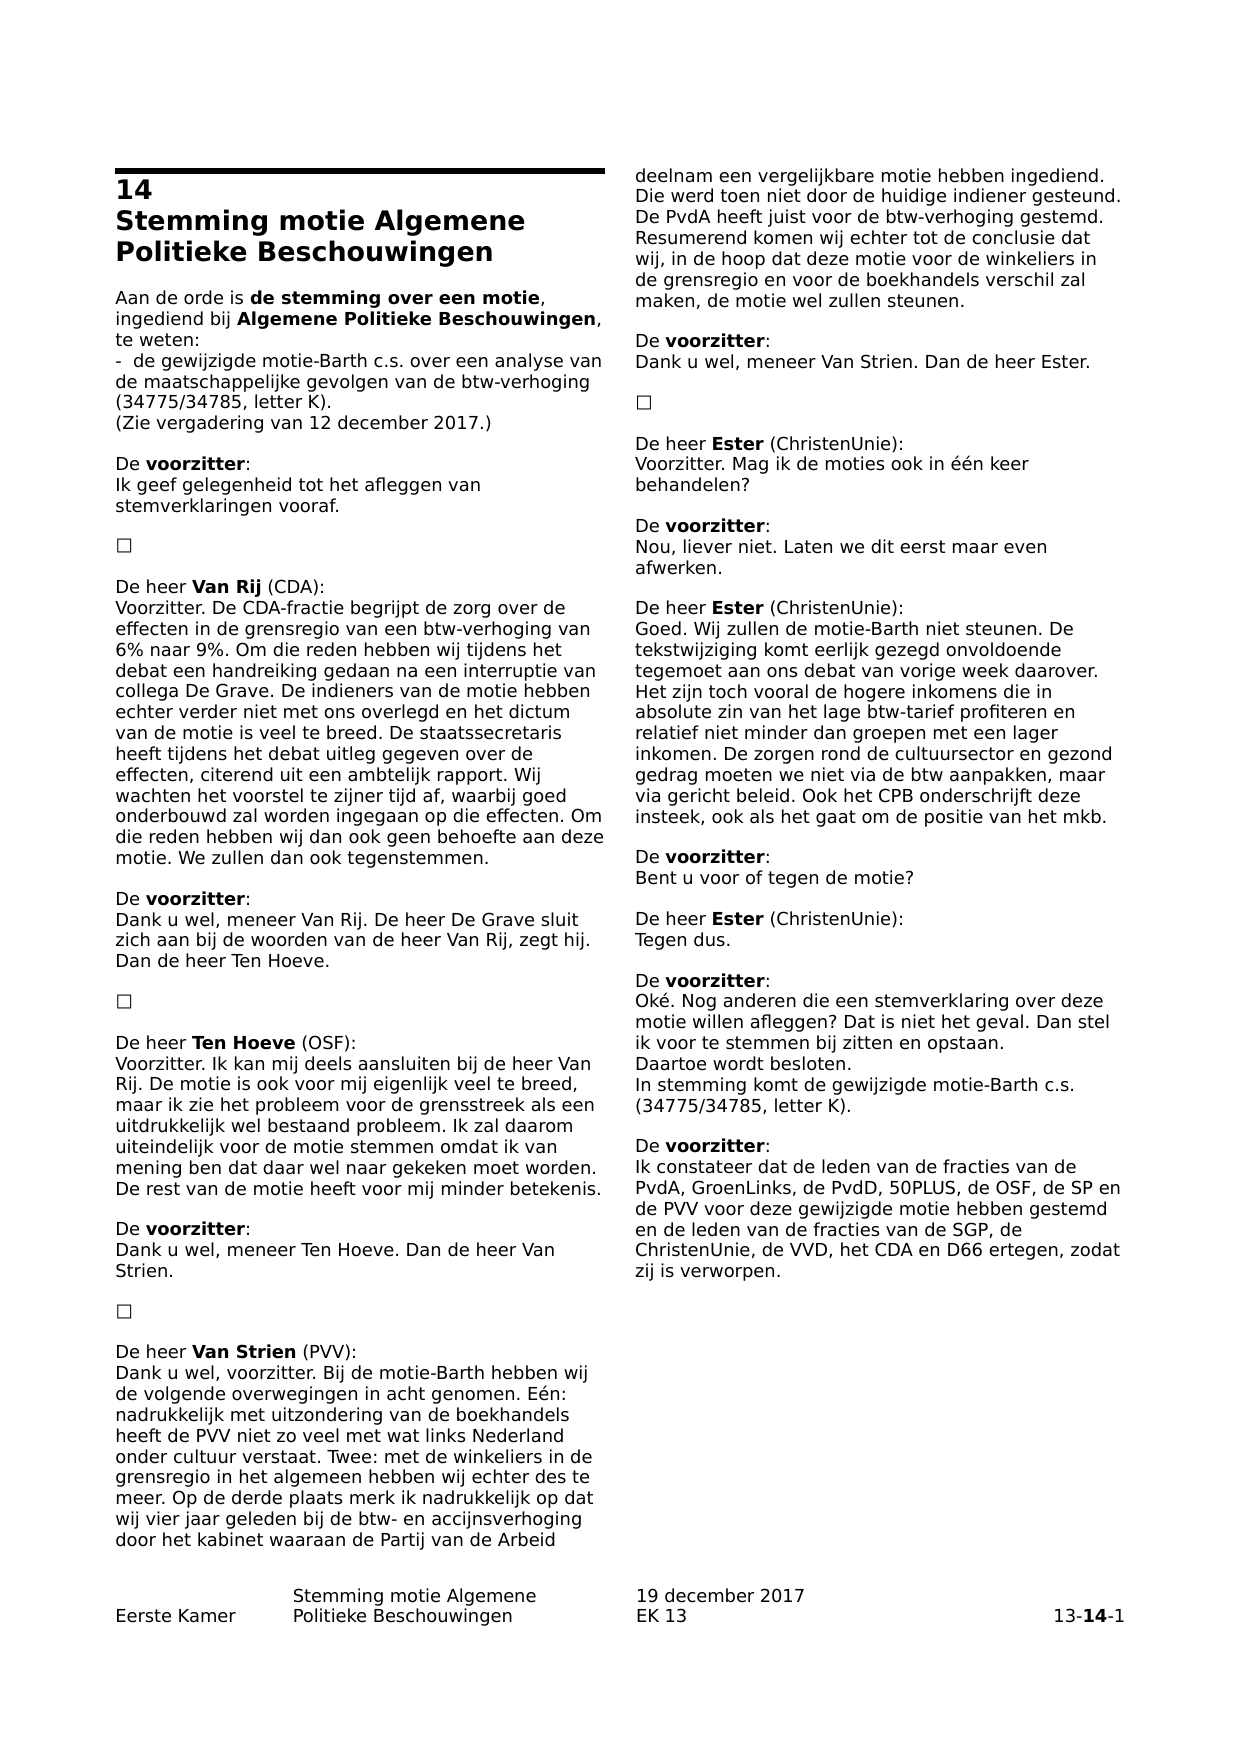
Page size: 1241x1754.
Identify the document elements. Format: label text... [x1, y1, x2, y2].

title 14 Stemming motie Algemene Politieke Beschouwingen [115, 174, 605, 268]
text De heer Ten Hoeve (OSF): [115, 1033, 605, 1053]
text ⬜ [115, 992, 605, 1013]
text De voorzitter: [635, 847, 1125, 868]
text deelnam een vergelijkbare motie hebben ingediend. Die werd toen niet door de huidige indiener gesteund. De PvdA heeft juist voor de btw-verhoging gestemd. Resumerend komen wij echter tot de conclusie dat wij, in de hoop dat deze motie voor de winkeliers in de grensregio en voor de boekhandels verschil zal maken, de motie wel zullen steunen. [635, 165, 1125, 311]
text ⬜ [115, 1302, 605, 1322]
text te weten: [115, 330, 605, 351]
text Dank u wel, voorzitter. Bij de motie-Barth hebben wij de volgende overwegingen in acht genomen. Eén: nadrukkelijk met uitzondering van de boekhandels heeft de PVV niet zo veel met wat links Nederland onder cultuur verstaat. Twee: met de winkeliers in de grensregio in het algemeen hebben wij echter des te meer. Op de derde plaats merk ik nadrukkelijk op dat wij vier jaar geleden bij de btw- en accijnsverhoging door het kabinet waaraan de Partij van de Arbeid [115, 1363, 605, 1551]
text In stemming komt de gewijzigde motie-Barth c.s. (34775/34785, letter K). [635, 1074, 1125, 1116]
text De voorzitter: [115, 1219, 605, 1240]
text Ik constateer dat de leden van de fracties van de PvdA, GroenLinks, de PvdD, 50PLUS, de OSF, de SP en de PVV voor deze gewijzigde motie hebben gestemd en de leden van de fracties van de SGP, de ChristenUnie, de VVD, het CDA en D66 ertegen, zodat zij is verworpen. [635, 1157, 1125, 1282]
text Voorzitter. Mag ik de moties ook in één keer behandelen? [635, 454, 1125, 496]
text Daartoe wordt besloten. [635, 1054, 1125, 1074]
list de gewijzigde motie-Barth c.s. over een analyse van de maatschappelijke gevolgen van de btw-verhoging (34775/34785, letter K). [115, 351, 605, 413]
text Voorzitter. Ik kan mij deels aansluiten bij de heer Van Rij. De motie is ook voor mij eigenlijk veel te breed, maar ik zie het probleem voor de grensstreek als een uitdrukkelijk wel bestaand probleem. Ik zal daarom uiteindelijk voor de motie stemmen omdat ik van mening ben dat daar wel naar gekeken moet worden. De rest van de motie heeft voor mij minder betekenis. [115, 1053, 605, 1199]
text ⬜ [635, 393, 1125, 413]
text Goed. Wij zullen de motie-Barth niet steunen. De tekstwijziging komt eerlijk gezegd onvoldoende tegemoet aan ons debat van vorige week daarover. Het zijn toch vooral de hogere inkomens die in absolute zin van het lage btw-tarief profiteren en relatief niet minder dan groepen met een lager inkomen. De zorgen rond de cultuursector en gezond gedrag moeten we niet via de btw aanpakken, maar via gericht beleid. Ook het CPB onderschrijft deze insteek, ook als het gaat om de positie van het mkb. [635, 619, 1125, 827]
text De voorzitter: [635, 331, 1125, 352]
text Aan de orde is de stemming over een motie, ingediend bij Algemene Politieke Beschouwingen, [115, 288, 605, 330]
text Nou, liever niet. Laten we dit eerst maar even afwerken. [635, 537, 1125, 578]
text De heer Van Strien (PVV): [115, 1342, 605, 1363]
text De voorzitter: [115, 454, 605, 475]
text Tegen dus. [635, 929, 1125, 950]
text Ik geef gelegenheid tot het afleggen van stemverklaringen vooraf. [115, 475, 605, 516]
text De voorzitter: [635, 516, 1125, 537]
text De heer Ester (ChristenUnie): [635, 598, 1125, 619]
text Oké. Nog anderen die een stemverklaring over deze motie willen afleggen? Dat is niet het geval. Dan stel ik voor te stemmen bij zitten en opstaan. [635, 991, 1125, 1054]
text De voorzitter: [635, 1136, 1125, 1157]
text ⬜ [115, 536, 605, 557]
text Dank u wel, meneer Ten Hoeve. Dan de heer Van Strien. [115, 1240, 605, 1282]
text De voorzitter: [115, 889, 605, 909]
text De heer Ester (ChristenUnie): [635, 909, 1125, 929]
text Dank u wel, meneer Van Rij. De heer De Grave sluit zich aan bij de woorden van de heer Van Rij, zegt hij. Dan de heer Ten Hoeve. [115, 909, 605, 972]
text De heer Ester (ChristenUnie): [635, 433, 1125, 454]
text Voorzitter. De CDA-fractie begrijpt de zorg over de effecten in de grensregio van een btw-verhoging van 6% naar 9%. Om die reden hebben wij tijdens het debat een handreiking gedaan na een interruptie van collega De Grave. De indieners van de motie hebben echter verder niet met ons overlegd en het dictum van de motie is veel te breed. De staatssecretaris heeft tijdens het debat uitleg gegeven over de effecten, citerend uit een ambtelijk rapport. Wij wachten het voorstel te zijner tijd af, waarbij goed onderbouwd zal worden ingegaan op die effecten. Om die reden hebben wij dan ook geen behoefte aan deze motie. We zullen dan ook tegenstemmen. [115, 598, 605, 869]
text (Zie vergadering van 12 december 2017.) [115, 413, 605, 434]
text Dank u wel, meneer Van Strien. Dan de heer Ester. [635, 352, 1125, 373]
text De voorzitter: [635, 970, 1125, 991]
text Bent u voor of tegen de motie? [635, 868, 1125, 889]
text De heer Van Rij (CDA): [115, 577, 605, 598]
